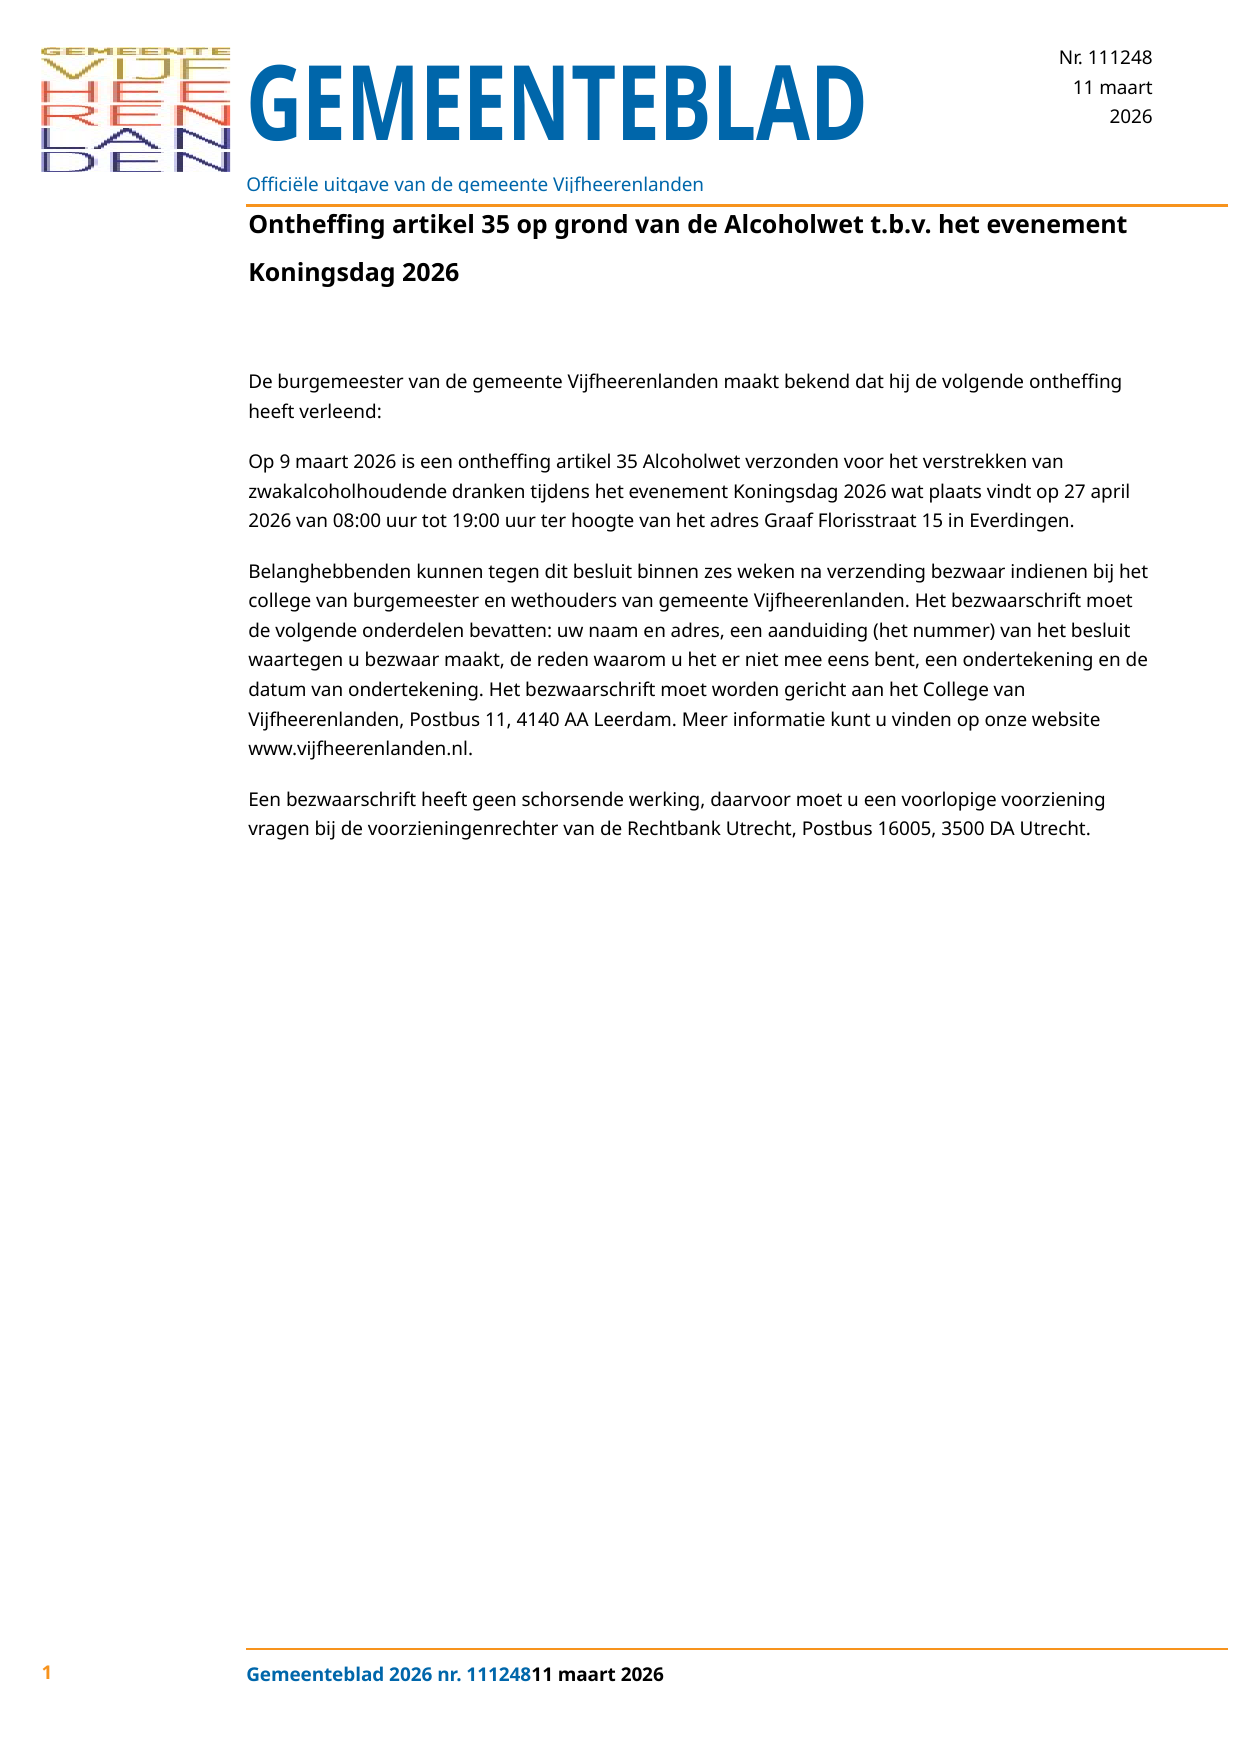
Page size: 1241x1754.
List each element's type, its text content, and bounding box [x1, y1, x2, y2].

picture [41, 47, 231, 172]
text Ontheffing artikel 35 op grond van de Alcoholwet t.b.v. het evenement Koningsdag 2026 [248, 207, 1152, 288]
text De burgemeester van de gemeente Vijfheerenlanden maakt bekend dat hij de volgende ontheffing heeft verleend: [248, 368, 1152, 424]
text Een bezwaarschrift heeft geen schorsende werking, daarvoor moet u een voorlopige voorziening vragen bij de voorzieningenrechter van de Rechtbank Utrecht, Postbus 16005, 3500 DA Utrecht. [248, 786, 1152, 841]
text Belanghebbenden kunnen tegen dit besluit binnen zes weken na verzending bezwaar indienen bij het college van burgemeester en wethouders van gemeente Vijfheerenlanden. Het bezwaarschrift moet de volgende onderdelen bevatten: uw naam en adres, een aanduiding (het nummer) van het besluit waartegen u bezwaar maakt, de reden waarom u het er niet mee eens bent, een ondertekening en de datum van ondertekening. Het bezwaarschrift moet worden gericht aan het College van Vijfheerenlanden, Postbus 11, 4140 AA Leerdam. Meer informatie kunt u vinden op onze website www.vijfheerenlanden.nl. [248, 558, 1152, 761]
text Op 9 maart 2026 is een ontheffing artikel 35 Alcoholwet verzonden voor het verstrekken van zwakalcoholhoudende dranken tijdens het evenement Koningsdag 2026 wat plaats vindt op 27 april 2026 van 08:00 uur tot 19:00 uur ter hoogte van het adres Graaf Florisstraat 15 in Everdingen. [248, 448, 1152, 533]
